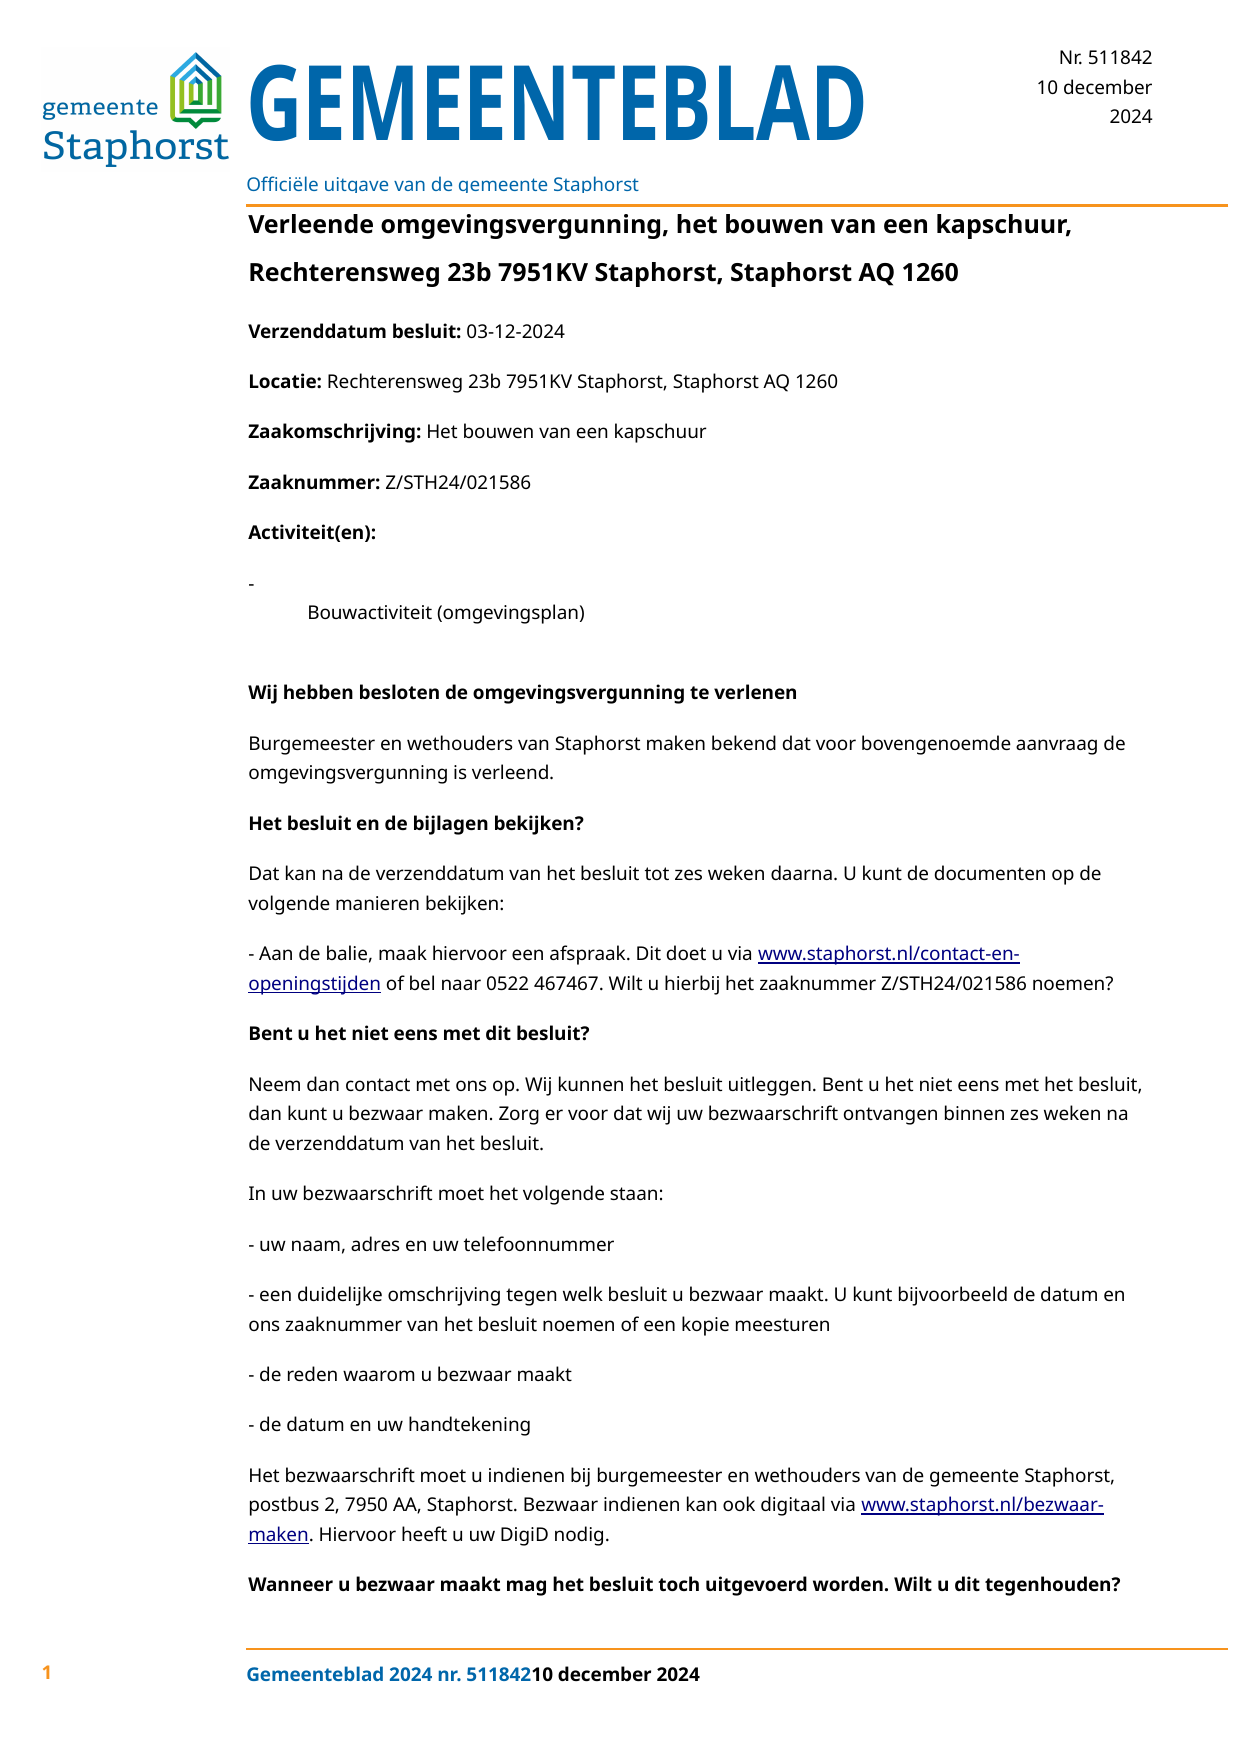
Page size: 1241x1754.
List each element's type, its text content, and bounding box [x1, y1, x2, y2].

text Locatie: Rechterensweg 23b 7951KV Staphorst, Staphorst AQ 1260 [248, 368, 1152, 394]
text Activiteit(en): [248, 519, 1152, 545]
text Het besluit en de bijlagen bekijken? [248, 810, 1152, 836]
text - Aan de balie, maak hiervoor een afspraak. Dit doet u via www.staphorst.nl/contact-en-openingstijden of bel naar 0522 467467. Wilt u hierbij het zaaknummer Z/STH24/021586 noemen? [248, 940, 1152, 996]
text - een duidelijke omschrijving tegen welk besluit u bezwaar maakt. U kunt bijvoorbeeld de datum en ons zaaknummer van het besluit noemen of een kopie meesturen [248, 1281, 1152, 1337]
text - de reden waarom u bezwaar maakt [248, 1361, 1152, 1387]
text - de datum en uw handtekening [248, 1412, 1152, 1437]
text Zaakomschrijving: Het bouwen van een kapschuur [248, 419, 1152, 444]
text Zaaknummer: Z/STH24/021586 [248, 469, 1152, 495]
text Wanneer u bezwaar maakt mag het besluit toch uitgevoerd worden. Wilt u dit tegenhouden? [248, 1572, 1152, 1597]
text Wij hebben besloten de omgevingsvergunning te verlenen [248, 679, 1152, 705]
text - uw naam, adres en uw telefoonnummer [248, 1231, 1152, 1257]
text In uw bezwaarschrift moet het volgende staan: [248, 1180, 1152, 1206]
text Verzenddatum besluit: 03-12-2024 [248, 318, 1152, 344]
text Neem dan contact met ons op. Wij kunnen het besluit uitleggen. Bent u het niet eens met het besluit, dan kunt u bezwaar maken. Zorg er voor dat wij uw bezwaarschrift ontvangen binnen zes weken na de verzenddatum van het besluit. [248, 1071, 1152, 1156]
picture [41, 47, 231, 172]
text Het bezwaarschrift moet u indienen bij burgemeester en wethouders van de gemeente Staphorst, postbus 2, 7950 AA, Staphorst. Bezwaar indienen kan ook digitaal via www.staphorst.nl/bezwaar-maken. Hiervoor heeft u uw DigiD nodig. [248, 1462, 1152, 1547]
text Verleende omgevingsvergunning, het bouwen van een kapschuur, Rechterensweg 23b 7951KV Staphorst, Staphorst AQ 1260 [248, 207, 1152, 288]
text Burgemeester en wethouders van Staphorst maken bekend dat voor bovengenoemde aanvraag de omgevingsvergunning is verleend. [248, 730, 1152, 785]
list Bouwactiviteit (omgevingsplan) [248, 599, 1152, 625]
text Dat kan na de verzenddatum van het besluit tot zes weken daarna. U kunt de documenten op de volgende manieren bekijken: [248, 860, 1152, 916]
text Bent u het niet eens met dit besluit? [248, 1020, 1152, 1046]
